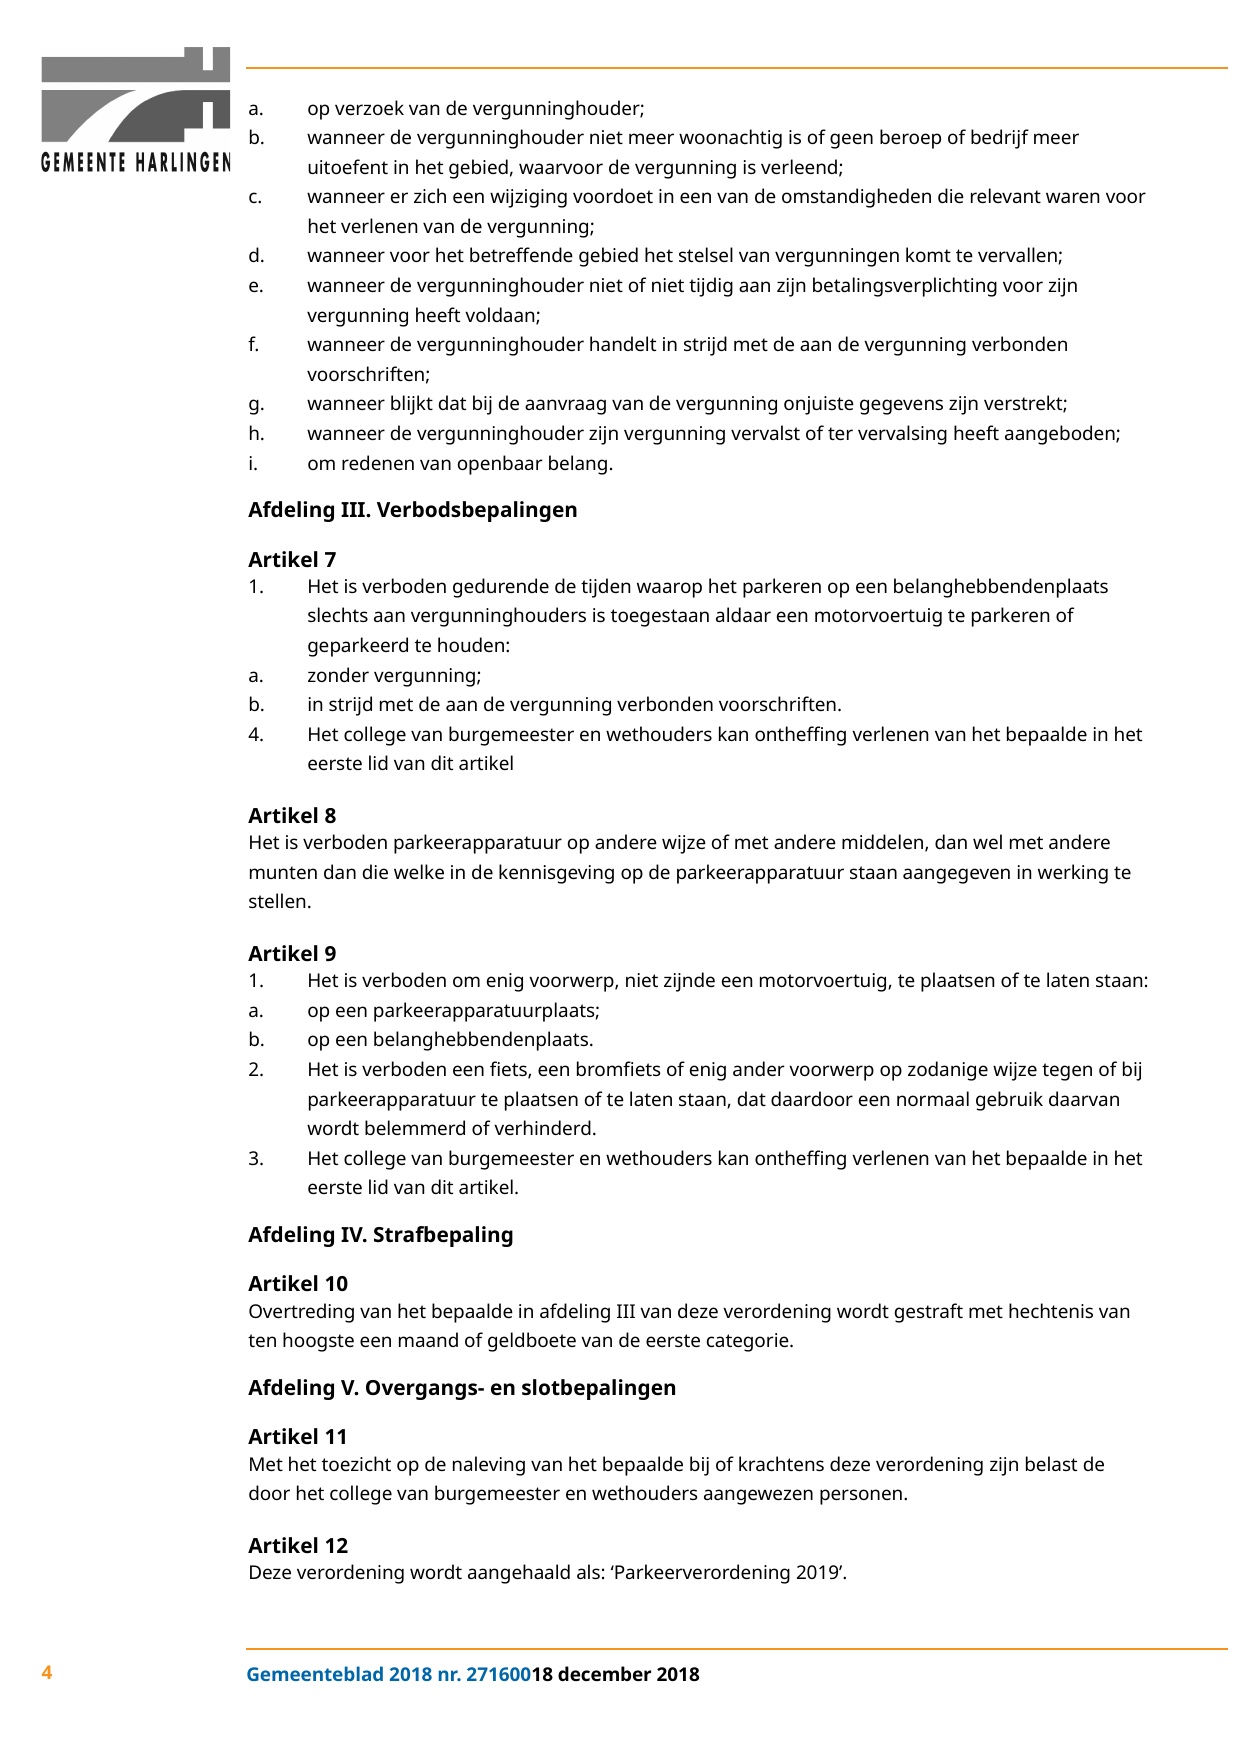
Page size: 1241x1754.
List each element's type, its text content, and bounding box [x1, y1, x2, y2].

list Het is verboden om enig voorwerp, niet zijnde een motorvoertuig, te plaatsen of te laten staan: [248, 967, 1152, 993]
list wanneer voor het betreffende gebied het stelsel van vergunningen komt te vervallen; [248, 243, 1152, 268]
text Deze verordening wordt aangehaald als: ‘Parkeerverordening 2019’. [248, 1559, 1152, 1585]
text Met het toezicht op de naleving van het bepaalde bij of krachtens deze verordening zijn belast de door het college van burgemeester en wethouders aangewezen personen. [248, 1451, 1152, 1506]
list op een parkeerapparatuurplaats; [248, 997, 1152, 1023]
list Het is verboden een fiets, een bromfiets of enig ander voorwerp op zodanige wijze tegen of bij parkeerapparatuur te plaatsen of te laten staan, dat daardoor een normaal gebruik daarvan wordt belemmerd of verhinderd. [248, 1056, 1152, 1141]
text Artikel 8 [248, 801, 1152, 829]
text Overtreding van het bepaalde in afdeling III van deze verordening wordt gestraft met hechtenis van ten hoogste een maand of geldboete van de eerste categorie. [248, 1298, 1152, 1353]
text Artikel 9 [248, 939, 1152, 967]
list in strijd met de aan de vergunning verbonden voorschriften. [248, 691, 1152, 717]
text Artikel 12 [248, 1531, 1152, 1559]
list Het is verboden gedurende de tijden waarop het parkeren op een belanghebbendenplaats slechts aan vergunninghouders is toegestaan aldaar een motorvoertuig te parkeren of geparkeerd te houden: [248, 573, 1152, 658]
list wanneer de vergunninghouder zijn vergunning vervalst of ter vervalsing heeft aangeboden; [248, 420, 1152, 446]
list wanneer de vergunninghouder handelt in strijd met de aan de vergunning verbonden voorschriften; [248, 331, 1152, 387]
list Het college van burgemeester en wethouders kan ontheffing verlenen van het bepaalde in het eerste lid van dit artikel. [248, 1145, 1152, 1200]
list wanneer er zich een wijziging voordoet in een van de omstandigheden die relevant waren voor het verlenen van de vergunning; [248, 183, 1152, 239]
text Afdeling IV. Strafbepaling [248, 1220, 1152, 1249]
text Het is verboden parkeerapparatuur op andere wijze of met andere middelen, dan wel met andere munten dan die welke in de kennisgeving op de parkeerapparatuur staan aangegeven in werking te stellen. [248, 829, 1152, 914]
picture [41, 47, 231, 172]
list op een belanghebbendenplaats. [248, 1027, 1152, 1052]
text Artikel 11 [248, 1422, 1152, 1451]
list om redenen van openbaar belang. [248, 450, 1152, 476]
list op verzoek van de vergunninghouder; [248, 95, 1152, 121]
list zonder vergunning; [248, 662, 1152, 688]
text Artikel 7 [248, 545, 1152, 573]
text Afdeling V. Overgangs- en slotbepalingen [248, 1373, 1152, 1402]
text Afdeling III. Verbodsbepalingen [248, 495, 1152, 524]
text Artikel 10 [248, 1269, 1152, 1298]
list Het college van burgemeester en wethouders kan ontheffing verlenen van het bepaalde in het eerste lid van dit artikel [248, 721, 1152, 776]
list wanneer de vergunninghouder niet of niet tijdig aan zijn betalingsverplichting voor zijn vergunning heeft voldaan; [248, 272, 1152, 328]
list wanneer blijkt dat bij de aanvraag van de vergunning onjuiste gegevens zijn verstrekt; [248, 391, 1152, 416]
list wanneer de vergunninghouder niet meer woonachtig is of geen beroep of bedrijf meer uitoefent in het gebied, waarvoor de vergunning is verleend; [248, 124, 1152, 180]
